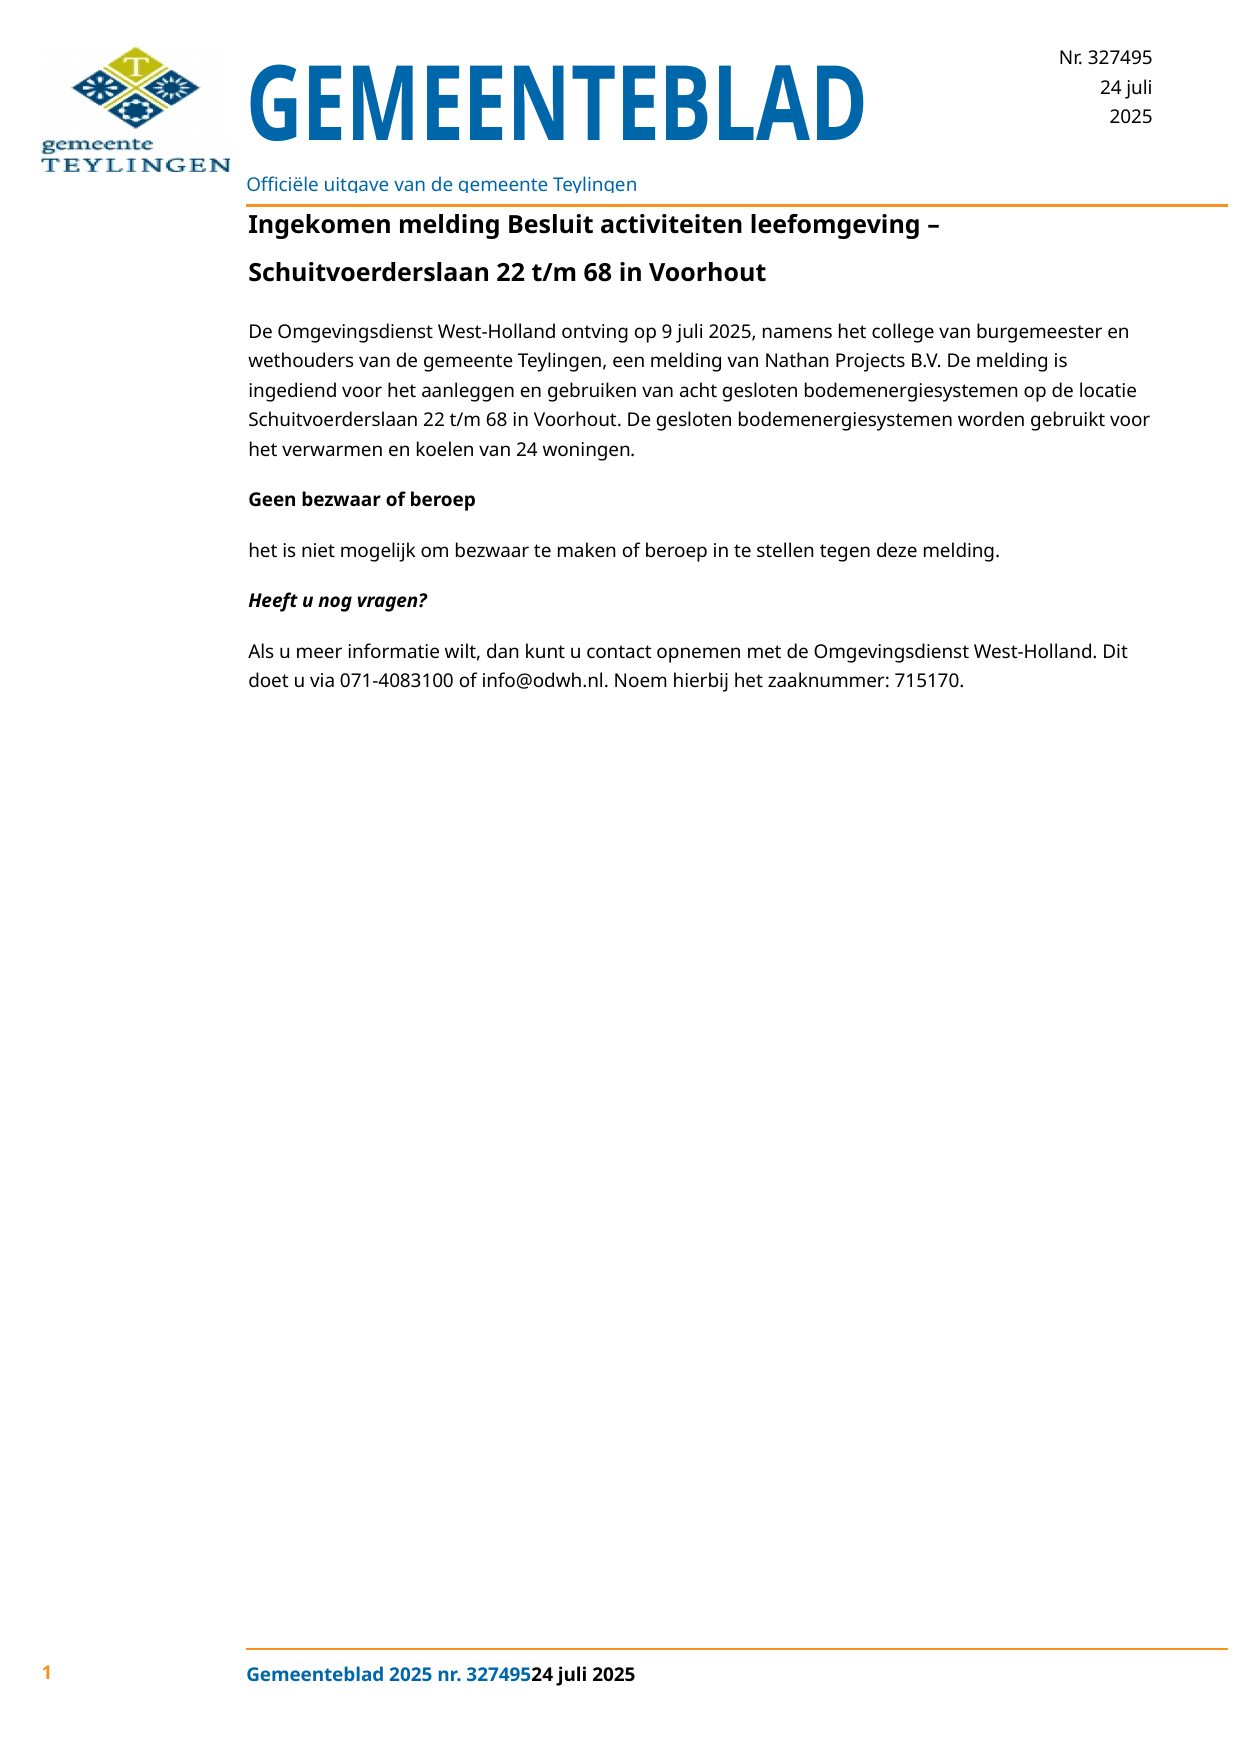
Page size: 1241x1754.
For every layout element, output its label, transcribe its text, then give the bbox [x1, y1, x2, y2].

text Geen bezwaar of beroep [248, 487, 1152, 512]
text Als u meer informatie wilt, dan kunt u contact opnemen met de Omgevingsdienst West-Holland. Dit doet u via 071-4083100 of info@odwh.nl. Noem hierbij het zaaknummer: 715170. [248, 638, 1152, 693]
text Heeft u nog vragen? [248, 587, 1152, 613]
text het is niet mogelijk om bezwaar te maken of beroep in te stellen tegen deze melding. [248, 537, 1152, 563]
text De Omgevingsdienst West-Holland ontving op 9 juli 2025, namens het college van burgemeester en wethouders van de gemeente Teylingen, een melding van Nathan Projects B.V. De melding is ingediend voor het aanleggen en gebruiken van acht gesloten bodemenergiesystemen op de locatie Schuitvoerderslaan 22 t/m 68 in Voorhout. De gesloten bodemenergiesystemen worden gebruikt voor het verwarmen en koelen van 24 woningen. [248, 318, 1152, 462]
picture [41, 47, 231, 172]
text Ingekomen melding Besluit activiteiten leefomgeving – Schuitvoerderslaan 22 t/m 68 in Voorhout [248, 207, 1152, 288]
